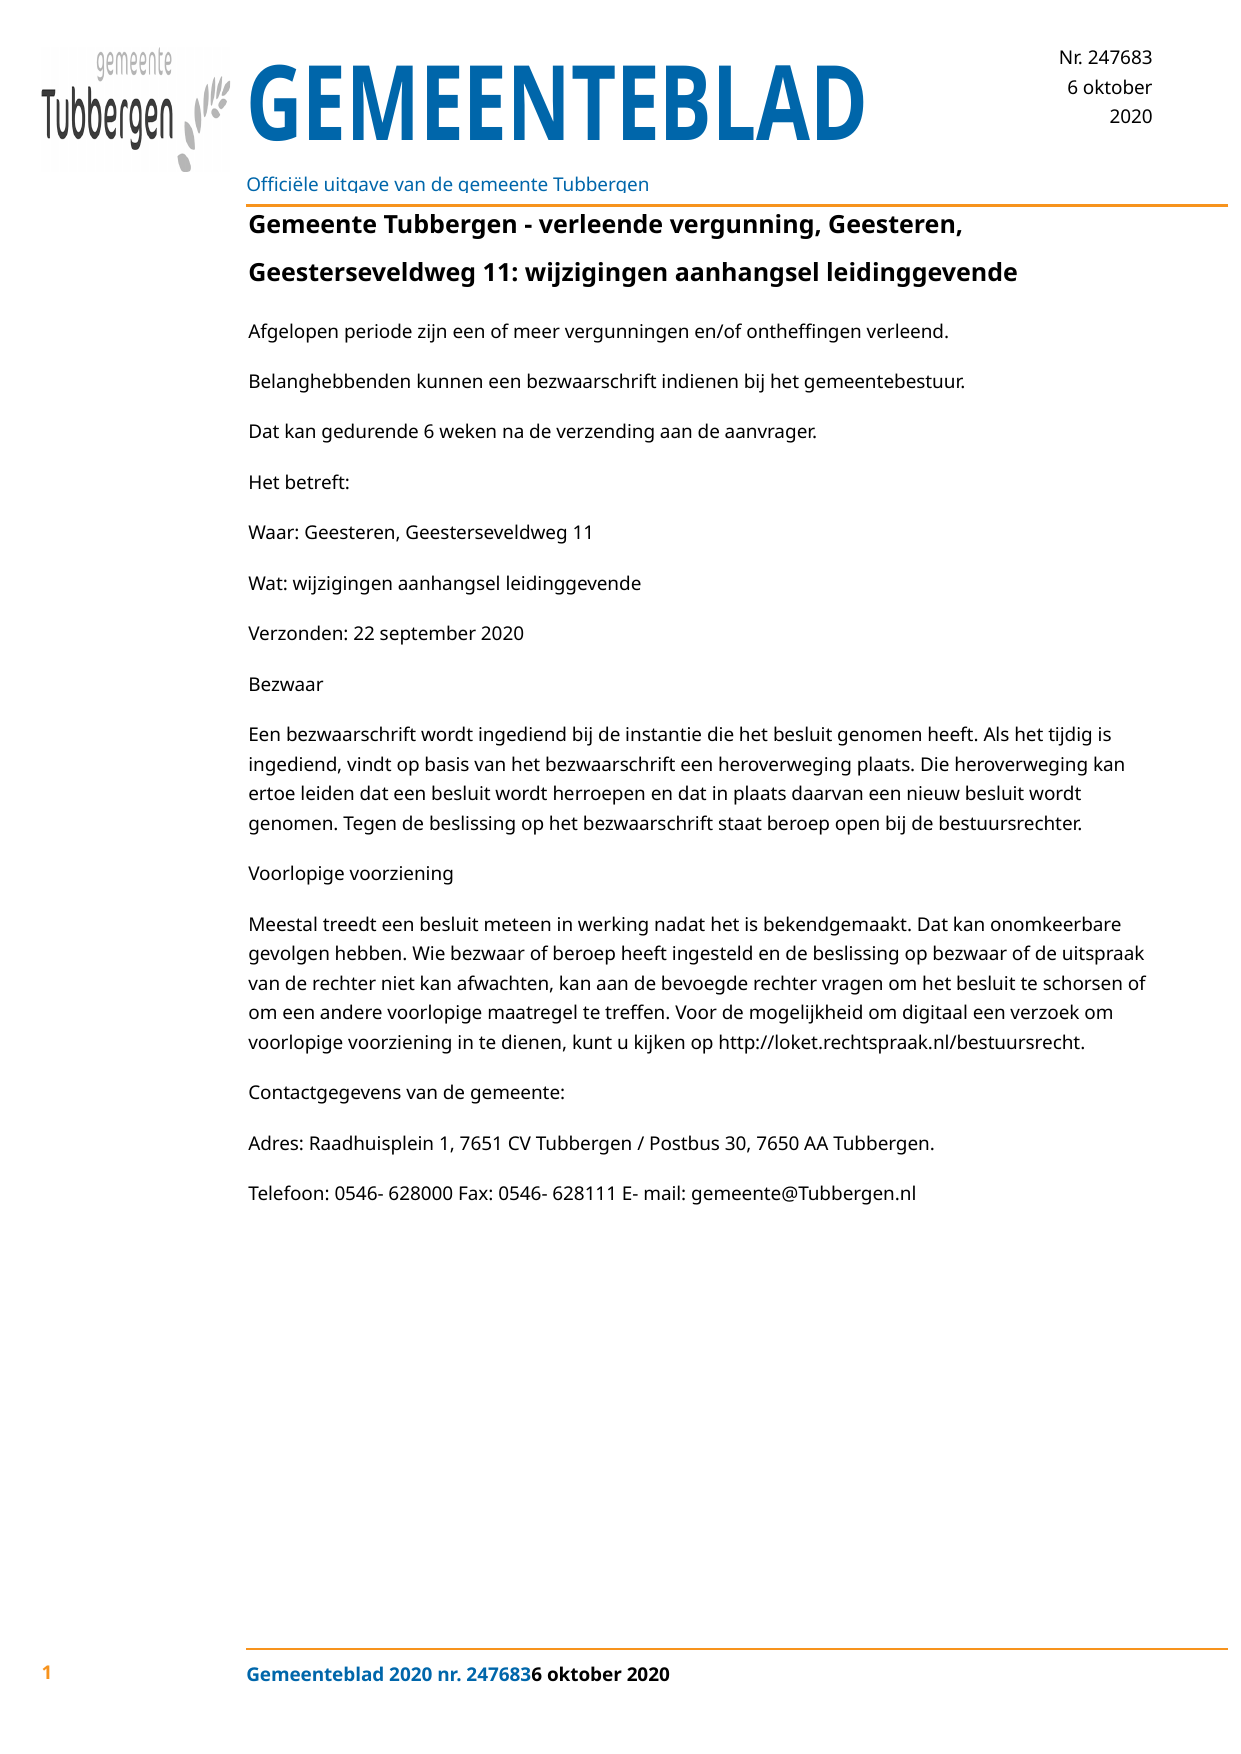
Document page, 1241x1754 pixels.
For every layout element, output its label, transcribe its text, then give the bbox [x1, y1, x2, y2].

text Contactgegevens van de gemeente: [248, 1079, 1152, 1105]
text Telefoon: 0546- 628000 Fax: 0546- 628111 E- mail: gemeente@Tubbergen.nl [248, 1180, 1152, 1206]
text Bezwaar [248, 671, 1152, 697]
text Het betreft: [248, 469, 1152, 495]
text Belanghebbenden kunnen een bezwaarschrift indienen bij het gemeentebestuur. [248, 368, 1152, 394]
text Dat kan gedurende 6 weken na de verzending aan de aanvrager. [248, 419, 1152, 444]
text Afgelopen periode zijn een of meer vergunningen en/of ontheffingen verleend. [248, 318, 1152, 344]
text Verzonden: 22 september 2020 [248, 620, 1152, 646]
text Adres: Raadhuisplein 1, 7651 CV Tubbergen / Postbus 30, 7650 AA Tubbergen. [248, 1130, 1152, 1156]
text Wat: wijzigingen aanhangsel leidinggevende [248, 570, 1152, 596]
text Waar: Geesteren, Geesterseveldweg 11 [248, 519, 1152, 545]
text Een bezwaarschrift wordt ingediend bij de instantie die het besluit genomen heeft. Als het tijdig is ingediend, vindt op basis van het bezwaarschrift een heroverweging plaats. Die heroverweging kan ertoe leiden dat een besluit wordt herroepen en dat in plaats daarvan een nieuw besluit wordt genomen. Tegen de beslissing op het bezwaarschrift staat beroep open bij de bestuursrechter. [248, 721, 1152, 836]
text Voorlopige voorziening [248, 860, 1152, 886]
text Gemeente Tubbergen - verleende vergunning, Geesteren, Geesterseveldweg 11: wijzigingen aanhangsel leidinggevende [248, 207, 1152, 288]
text Meestal treedt een besluit meteen in werking nadat het is bekendgemaakt. Dat kan onomkeerbare gevolgen hebben. Wie bezwaar of beroep heeft ingesteld en de beslissing op bezwaar of de uitspraak van de rechter niet kan afwachten, kan aan de bevoegde rechter vragen om het besluit te schorsen of om een andere voorlopige maatregel te treffen. Voor de mogelijkheid om digitaal een verzoek om voorlopige voorziening in te dienen, kunt u kijken op http://loket.rechtspraak.nl/bestuursrecht. [248, 911, 1152, 1055]
picture [41, 47, 231, 172]
